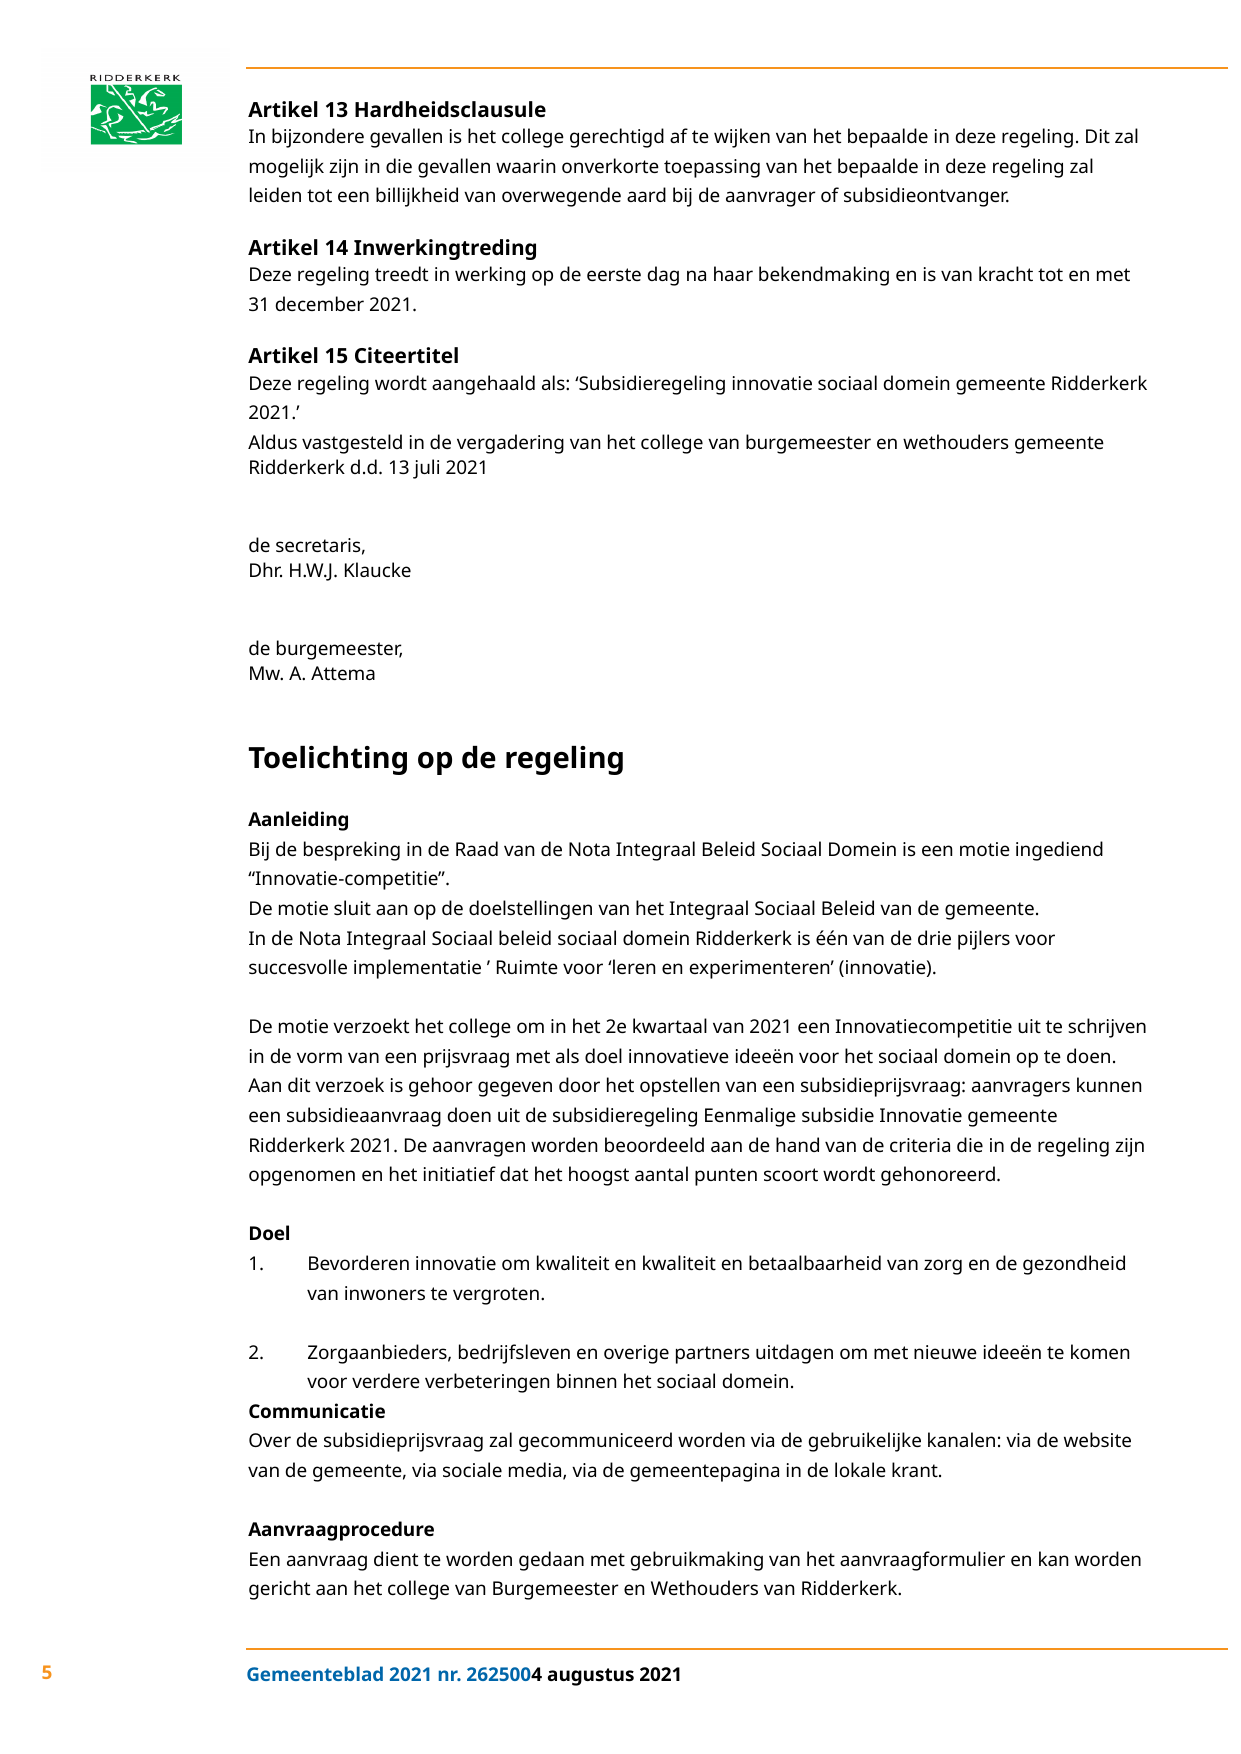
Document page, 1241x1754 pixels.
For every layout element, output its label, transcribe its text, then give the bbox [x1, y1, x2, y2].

text Mw. A. Attema [248, 660, 1152, 686]
text Een aanvraag dient te worden gedaan met gebruikmaking van het aanvraagformulier en kan worden gericht aan het college van Burgemeester en Wethouders van Ridderkerk. [248, 1546, 1152, 1601]
text In de Nota Integraal Sociaal beleid sociaal domein Ridderkerk is één van de drie pijlers voor succesvolle implementatie ’ Ruimte voor ‘leren en experimenteren’ (innovatie). [248, 925, 1152, 980]
picture [41, 47, 231, 172]
list Bevorderen innovatie om kwaliteit en kwaliteit en betaalbaarheid van zorg en de gezondheid van inwoners te vergroten. [248, 1250, 1152, 1306]
list Zorgaanbieders, bedrijfsleven en overige partners uitdagen om met nieuwe ideeën te komen voor verdere verbeteringen binnen het sociaal domein. [248, 1339, 1152, 1394]
text Aan dit verzoek is gehoor gegeven door het opstellen van een subsidieprijsvraag: aanvragers kunnen een subsidieaanvraag doen uit de subsidieregeling Eenmalige subsidie Innovatie gemeente Ridderkerk 2021. De aanvragen worden beoordeeld aan de hand van de criteria die in de regeling zijn opgenomen en het initiatief dat het hoogst aantal punten scoort wordt gehonoreerd. [248, 1073, 1152, 1187]
text Deze regeling wordt aangehaald als: ‘Subsidieregeling innovatie sociaal domein gemeente Ridderkerk 2021.’ [248, 370, 1152, 425]
text In bijzondere gevallen is het college gerechtigd af te wijken van het bepaalde in deze regeling. Dit zal mogelijk zijn in die gevallen waarin onverkorte toepassing van het bepaalde in deze regeling zal leiden tot een billijkheid van overwegende aard bij de aanvrager of subsidieontvanger. [248, 123, 1152, 208]
text Doel [248, 1221, 1152, 1246]
text Bij de bespreking in de Raad van de Nota Integraal Beleid Sociaal Domein is een motie ingediend “Innovatie-competitie”. [248, 836, 1152, 891]
text Communicatie [248, 1398, 1152, 1424]
text Aanvraagprocedure [248, 1516, 1152, 1542]
text Aanleiding [248, 806, 1152, 832]
text Artikel 15 Citeertitel [248, 341, 1152, 370]
text De motie sluit aan op de doelstellingen van het Integraal Sociaal Beleid van de gemeente. [248, 895, 1152, 921]
text Deze regeling treedt in werking op de eerste dag na haar bekendmaking en is van kracht tot en met 31 december 2021. [248, 261, 1152, 317]
text Over de subsidieprijsvraag zal gecommuniceerd worden via de gebruikelijke kanalen: via de website van de gemeente, via sociale media, via de gemeentepagina in de lokale krant. [248, 1428, 1152, 1483]
text Aldus vastgesteld in de vergadering van het college van burgemeester en wethouders gemeente Ridderkerk d.d. 13 juli 2021 [248, 429, 1152, 480]
text Toelichting op de regeling [248, 738, 1152, 777]
text De motie verzoekt het college om in het 2e kwartaal van 2021 een Innovatiecompetitie uit te schrijven in de vorm van een prijsvraag met als doel innovatieve ideeën voor het sociaal domein op te doen. [248, 1013, 1152, 1069]
text Artikel 13 Hardheidsclausule [248, 95, 1152, 123]
text Artikel 14 Inwerkingtreding [248, 233, 1152, 261]
text de secretaris, [248, 532, 1152, 557]
text de burgemeester, [248, 635, 1152, 660]
text Dhr. H.W.J. Klaucke [248, 557, 1152, 583]
